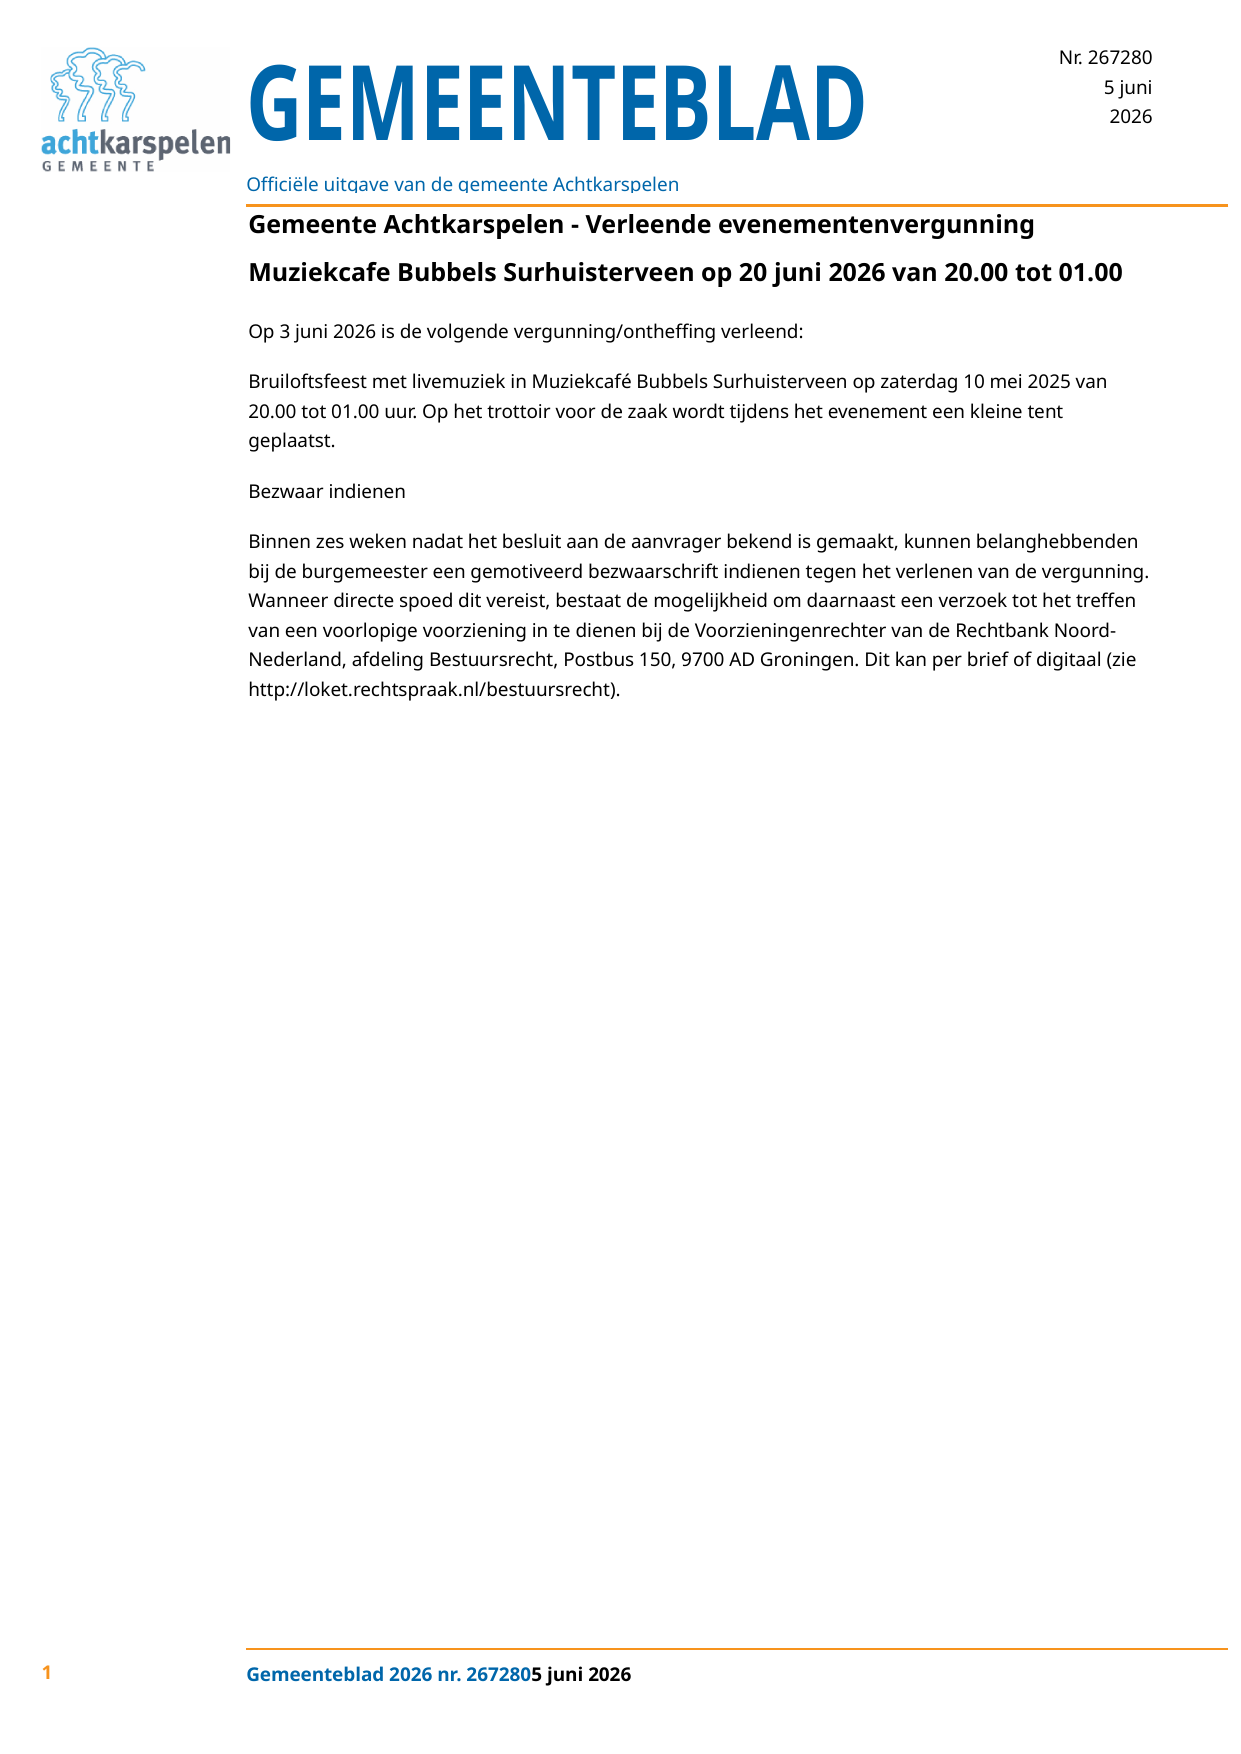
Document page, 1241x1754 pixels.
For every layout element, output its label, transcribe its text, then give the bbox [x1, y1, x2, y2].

text Gemeente Achtkarspelen - Verleende evenementenvergunning Muziekcafe Bubbels Surhuisterveen op 20 juni 2026 van 20.00 tot 01.00 [248, 207, 1152, 288]
picture [41, 47, 231, 172]
text Binnen zes weken nadat het besluit aan de aanvrager bekend is gemaakt, kunnen belanghebbenden bij de burgemeester een gemotiveerd bezwaarschrift indienen tegen het verlenen van de vergunning. Wanneer directe spoed dit vereist, bestaat de mogelijkheid om daarnaast een verzoek tot het treffen van een voorlopige voorziening in te dienen bij de Voorzieningenrechter van de Rechtbank Noord-Nederland, afdeling Bestuursrecht, Postbus 150, 9700 AD Groningen. Dit kan per brief of digitaal (zie http://loket.rechtspraak.nl/bestuursrecht). [248, 528, 1152, 702]
text Op 3 juni 2026 is de volgende vergunning/ontheffing verleend: [248, 318, 1152, 344]
text Bruiloftsfeest met livemuziek in Muziekcafé Bubbels Surhuisterveen op zaterdag 10 mei 2025 van 20.00 tot 01.00 uur. Op het trottoir voor de zaak wordt tijdens het evenement een kleine tent geplaatst. [248, 368, 1152, 453]
text Bezwaar indienen [248, 478, 1152, 504]
